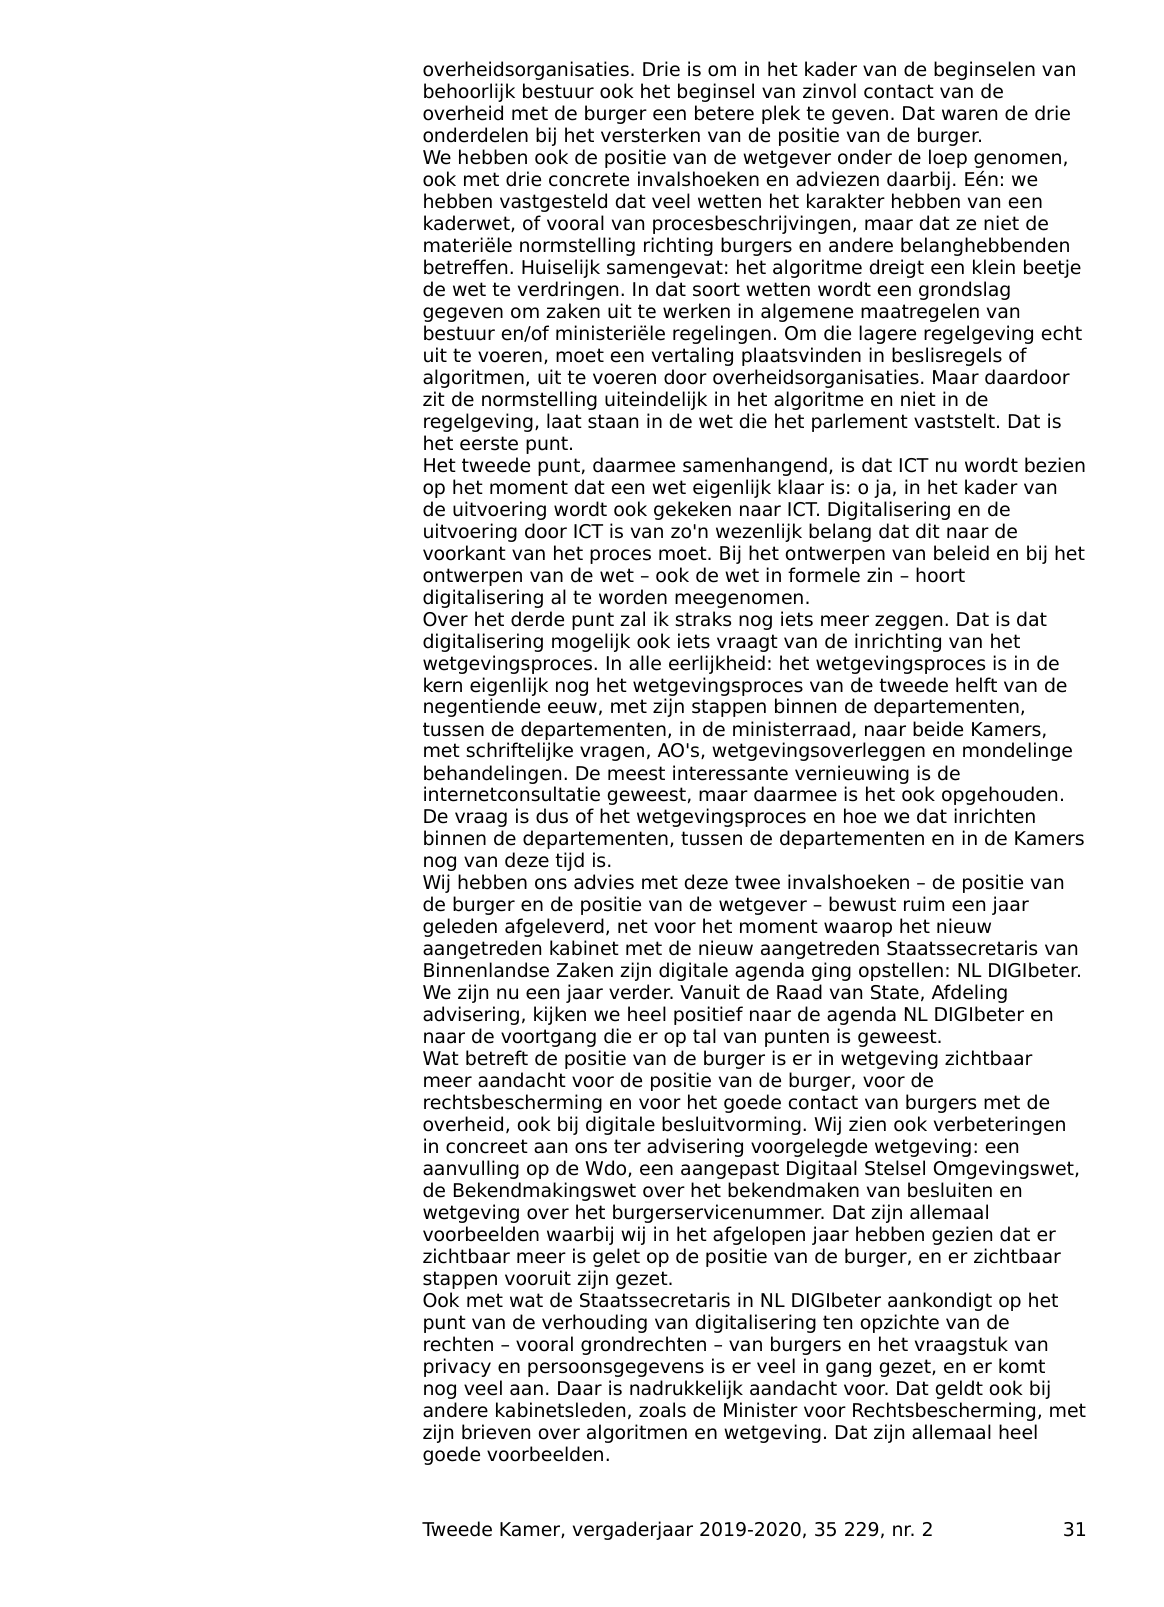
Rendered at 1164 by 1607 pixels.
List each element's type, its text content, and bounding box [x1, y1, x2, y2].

text Wat betreft de positie van de burger is er in wetgeving zichtbaar meer aandacht voor de positie van de burger, voor de rechtsbescherming en voor het goede contact van burgers met de overheid, ook bij digitale besluitvorming. Wij zien ook verbeteringen in concreet aan ons ter advisering voorgelegde wetgeving: een aanvulling op de Wdo, een aangepast Digitaal Stelsel Omgevingswet, de Bekendmakingswet over het bekendmaken van besluiten en wetgeving over het burgerservicenummer. Dat zijn allemaal voorbeelden waarbij wij in het afgelopen jaar hebben gezien dat er zichtbaar meer is gelet op de positie van de burger, en er zichtbaar stappen vooruit zijn gezet. [422, 1048, 1087, 1290]
text We hebben ook de positie van de wetgever onder de loep genomen, ook met drie concrete invalshoeken en adviezen daarbij. Eén: we hebben vastgesteld dat veel wetten het karakter hebben van een kaderwet, of vooral van procesbeschrijvingen, maar dat ze niet de materiële normstelling richting burgers en andere belanghebbenden betreffen. Huiselijk samengevat: het algoritme dreigt een klein beetje de wet te verdringen. In dat soort wetten wordt een grondslag gegeven om zaken uit te werken in algemene maatregelen van bestuur en/of ministeriële regelingen. Om die lagere regelgeving echt uit te voeren, moet een vertaling plaatsvinden in beslisregels of algoritmen, uit te voeren door overheidsorganisaties. Maar daardoor zit de normstelling uiteindelijk in het algoritme en niet in de regelgeving, laat staan in de wet die het parlement vaststelt. Dat is het eerste punt. [422, 147, 1087, 455]
text Ook met wat de Staatssecretaris in NL DIGIbeter aankondigt op het punt van de verhouding van digitalisering ten opzichte van de rechten – vooral grondrechten – van burgers en het vraagstuk van privacy en persoonsgegevens is er veel in gang gezet, en er komt nog veel aan. Daar is nadrukkelijk aandacht voor. Dat geldt ook bij andere kabinetsleden, zoals de Minister voor Rechtsbescherming, met zijn brieven over algoritmen en wetgeving. Dat zijn allemaal heel goede voorbeelden. [422, 1290, 1087, 1466]
text Het tweede punt, daarmee samenhangend, is dat ICT nu wordt bezien op het moment dat een wet eigenlijk klaar is: o ja, in het kader van de uitvoering wordt ook gekeken naar ICT. Digitalisering en de uitvoering door ICT is van zo'n wezenlijk belang dat dit naar de voorkant van het proces moet. Bij het ontwerpen van beleid en bij het ontwerpen van de wet – ook de wet in formele zin – hoort digitalisering al te worden meegenomen. [422, 455, 1087, 608]
text overheidsorganisaties. Drie is om in het kader van de beginselen van behoorlijk bestuur ook het beginsel van zinvol contact van de overheid met de burger een betere plek te geven. Dat waren de drie onderdelen bij het versterken van de positie van de burger. [422, 59, 1087, 147]
text Over het derde punt zal ik straks nog iets meer zeggen. Dat is dat digitalisering mogelijk ook iets vraagt van de inrichting van het wetgevingsproces. In alle eerlijkheid: het wetgevingsproces is in de kern eigenlijk nog het wetgevingsproces van de tweede helft van de negentiende eeuw, met zijn stappen binnen de departementen, tussen de departementen, in de ministerraad, naar beide Kamers, met schriftelijke vragen, AO's, wetgevingsoverleggen en mondelinge behandelingen. De meest interessante vernieuwing is de internetconsultatie geweest, maar daarmee is het ook opgehouden. De vraag is dus of het wetgevingsproces en hoe we dat inrichten binnen de departementen, tussen de departementen en in de Kamers nog van deze tijd is. [422, 608, 1087, 872]
text Wij hebben ons advies met deze twee invalshoeken – de positie van de burger en de positie van de wetgever – bewust ruim een jaar geleden afgeleverd, net voor het moment waarop het nieuw aangetreden kabinet met de nieuw aangetreden Staatssecretaris van Binnenlandse Zaken zijn digitale agenda ging opstellen: NL DIGIbeter. We zijn nu een jaar verder. Vanuit de Raad van State, Afdeling advisering, kijken we heel positief naar de agenda NL DIGIbeter en naar de voortgang die er op tal van punten is geweest. [422, 872, 1087, 1048]
